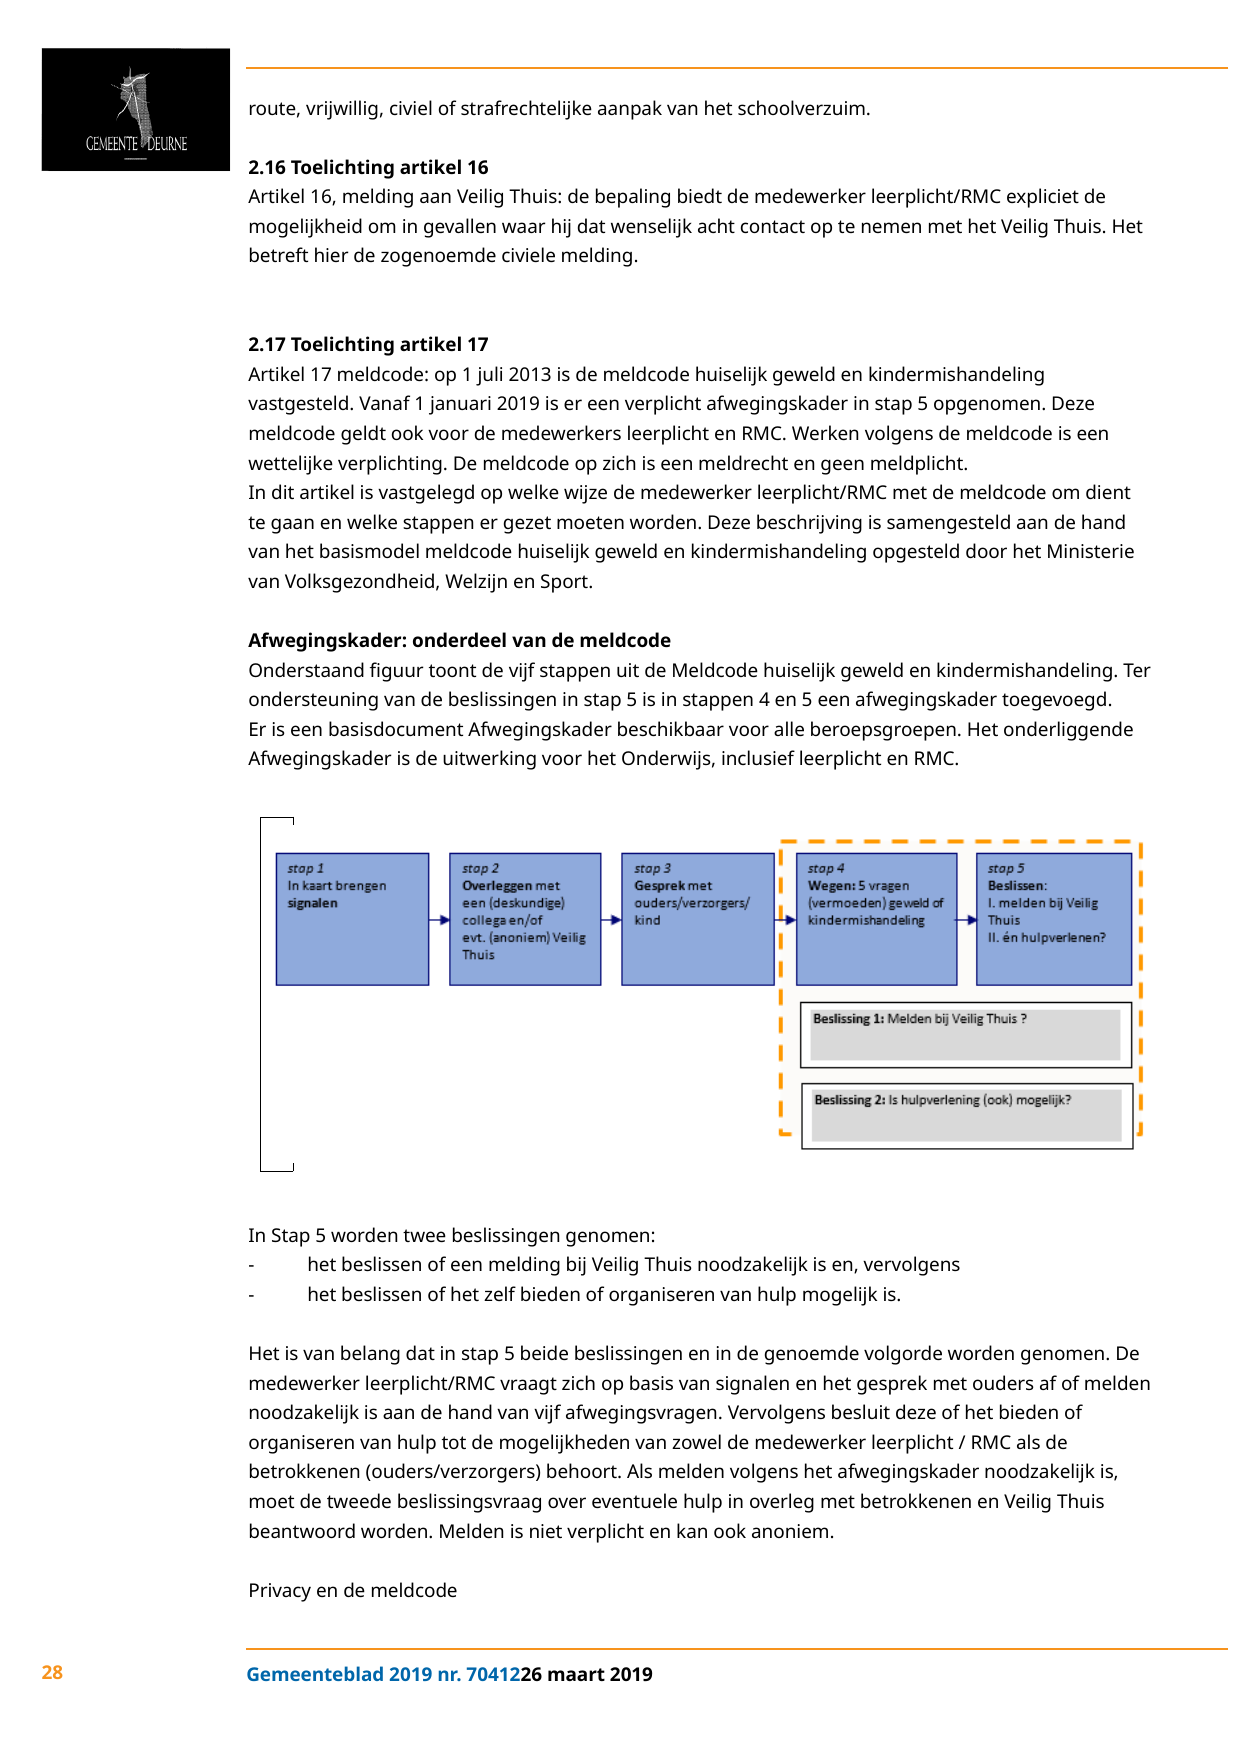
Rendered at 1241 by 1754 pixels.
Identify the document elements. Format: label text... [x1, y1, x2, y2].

text 2.16 Toelichting artikel 16 [248, 154, 1152, 180]
text route, vrijwillig, civiel of strafrechtelijke aanpak van het schoolverzuim. [248, 95, 1152, 121]
text Artikel 17 meldcode: op 1 juli 2013 is de meldcode huiselijk geweld en kindermishandeling vastgesteld. Vanaf 1 januari 2019 is er een verplicht afwegingskader in stap 5 opgenomen. Deze meldcode geldt ook voor de medewerkers leerplicht en RMC. Werken volgens de meldcode is een wettelijke verplichting. De meldcode op zich is een meldrecht en geen meldplicht. [248, 361, 1152, 476]
text Het is van belang dat in stap 5 beide beslissingen en in de genoemde volgorde worden genomen. De medewerker leerplicht/RMC vraagt zich op basis van signalen en het gesprek met ouders af of melden noodzakelijk is aan de hand van vijf afwegingsvragen. Vervolgens besluit deze of het bieden of organiseren van hulp tot de mogelijkheden van zowel de medewerker leerplicht / RMC als de betrokkenen (ouders/verzorgers) behoort. Als melden volgens het afwegingskader noodzakelijk is, moet de tweede beslissingsvraag over eventuele hulp in overleg met betrokkenen en Veilig Thuis beantwoord worden. Melden is niet verplicht en kan ook anoniem. [248, 1340, 1152, 1544]
text Onderstaand figuur toont de vijf stappen uit de Meldcode huiselijk geweld en kindermishandeling. Ter ondersteuning van de beslissingen in stap 5 is in stappen 4 en 5 een afwegingskader toegevoegd. [248, 657, 1152, 712]
picture [41, 47, 231, 172]
text Afwegingskader: onderdeel van de meldcode [248, 627, 1152, 653]
text Artikel 16, melding aan Veilig Thuis: de bepaling biedt de medewerker leerplicht/RMC expliciet de mogelijkheid om in gevallen waar hij dat wenselijk acht contact op te nemen met het Veilig Thuis. Het betreft hier de zogenoemde civiele melding. [248, 183, 1152, 268]
text Er is een basisdocument Afwegingskader beschikbaar voor alle beroepsgroepen. Het onderliggende Afwegingskader is de uitwerking voor het Onderwijs, inclusief leerplicht en RMC. [248, 716, 1152, 771]
list het beslissen of een melding bij Veilig Thuis noodzakelijk is en, vervolgens [248, 1252, 1152, 1277]
picture [268, 825, 1155, 1163]
text In dit artikel is vastgelegd op welke wijze de medewerker leerplicht/RMC met de meldcode om dient te gaan en welke stappen er gezet moeten worden. Deze beschrijving is samengesteld aan de hand van het basismodel meldcode huiselijk geweld en kindermishandeling opgesteld door het Ministerie van Volksgezondheid, Welzijn en Sport. [248, 479, 1152, 594]
list het beslissen of het zelf bieden of organiseren van hulp mogelijk is. [248, 1281, 1152, 1307]
text Privacy en de meldcode [248, 1577, 1152, 1603]
text 2.17 Toelichting artikel 17 [248, 331, 1152, 357]
text In Stap 5 worden twee beslissingen genomen: [248, 1222, 1152, 1248]
